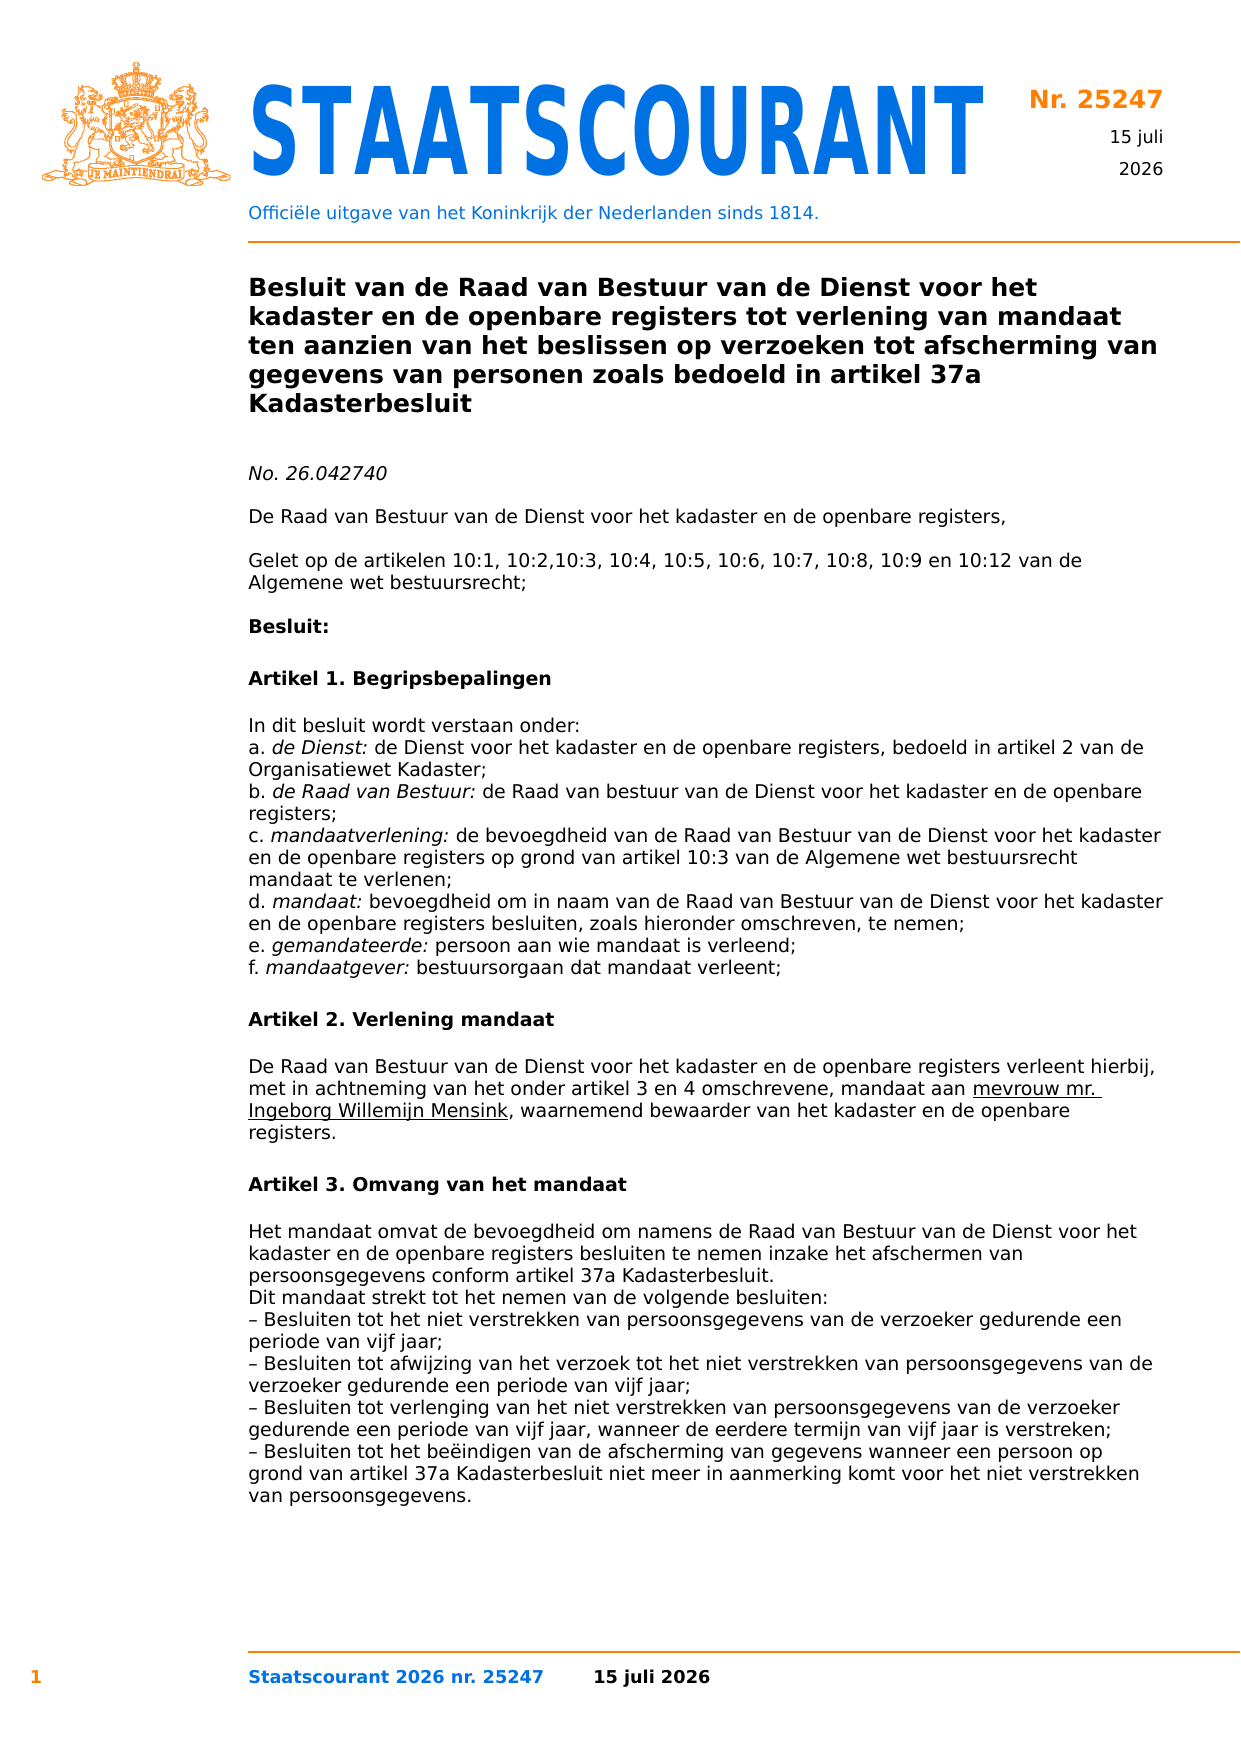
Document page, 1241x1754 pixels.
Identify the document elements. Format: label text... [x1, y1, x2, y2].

text – Besluiten tot het beëindigen van de afscherming van gegevens wanneer een persoon op grond van artikel 37a Kadasterbesluit niet meer in aanmerking komt voor het niet verstrekken van persoonsgegevens. [248, 1441, 1163, 1506]
text In dit besluit wordt verstaan onder: [248, 715, 1163, 737]
table_cell 2026 [998, 153, 1240, 203]
table_header STAATSCOURANT [248, 62, 998, 203]
table_header Nr. 25247 [998, 62, 1240, 121]
text b. de Raad van Bestuur: de Raad van bestuur van de Dienst voor het kadaster en de openbare registers; [248, 781, 1163, 825]
text Besluit: [248, 616, 1163, 638]
text d. mandaat: bevoegdheid om in naam van de Raad van Bestuur van de Dienst voor het kadaster en de openbare registers besluiten, zoals hieronder omschreven, te nemen; [248, 891, 1163, 935]
subtitle Artikel 2. Verlening mandaat [248, 1009, 1163, 1031]
text f. mandaatgever: bestuursorgaan dat mandaat verleent; [248, 957, 1163, 979]
subtitle Artikel 1. Begripsbepalingen [248, 668, 1163, 690]
table_cell Officiële uitgave van het Koninkrijk der Nederlanden sinds 1814. [248, 203, 1240, 241]
text – Besluiten tot verlenging van het niet verstrekken van persoonsgegevens van de verzoeker gedurende een periode van vijf jaar, wanneer de eerdere termijn van vijf jaar is verstreken; [248, 1397, 1163, 1441]
text De Raad van Bestuur van de Dienst voor het kadaster en de openbare registers verleent hierbij, met in achtneming van het onder artikel 3 en 4 omschrevene, mandaat aan mevrouw mr. Ingeborg Willemijn Mensink, waarnemend bewaarder van het kadaster en de openbare registers. [248, 1056, 1163, 1144]
table_header [25, 62, 248, 241]
table_cell 15 juli [998, 121, 1240, 153]
text No. 26.042740 [248, 463, 1163, 484]
subtitle Artikel 3. Omvang van het mandaat [248, 1174, 1163, 1196]
picture [41, 62, 231, 186]
text c. mandaatverlening: de bevoegdheid van de Raad van Bestuur van de Dienst voor het kadaster en de openbare registers op grond van artikel 10:3 van de Algemene wet bestuursrecht mandaat te verlenen; [248, 825, 1163, 891]
text e. gemandateerde: persoon aan wie mandaat is verleend; [248, 935, 1163, 957]
text – Besluiten tot afwijzing van het verzoek tot het niet verstrekken van persoonsgegevens van de verzoeker gedurende een periode van vijf jaar; [248, 1353, 1163, 1397]
text a. de Dienst: de Dienst voor het kadaster en de openbare registers, bedoeld in artikel 2 van de Organisatiewet Kadaster; [248, 737, 1163, 781]
subtitle Besluit van de Raad van Bestuur van de Dienst voor het kadaster en de openbare registers tot verlening van mandaat ten aanzien van het beslissen op verzoeken tot afscherming van gegevens van personen zoals bedoeld in artikel 37a Kadasterbesluit [248, 273, 1163, 419]
text De Raad van Bestuur van de Dienst voor het kadaster en de openbare registers, [248, 506, 1163, 528]
text Het mandaat omvat de bevoegdheid om namens de Raad van Bestuur van de Dienst voor het kadaster en de openbare registers besluiten te nemen inzake het afschermen van persoonsgegevens conform artikel 37a Kadasterbesluit. [248, 1221, 1163, 1287]
text Dit mandaat strekt tot het nemen van de volgende besluiten: [248, 1287, 1163, 1309]
text – Besluiten tot het niet verstrekken van persoonsgegevens van de verzoeker gedurende een periode van vijf jaar; [248, 1309, 1163, 1353]
text Gelet op de artikelen 10:1, 10:2,10:3, 10:4, 10:5, 10:6, 10:7, 10:8, 10:9 en 10:12 van de Algemene wet bestuursrecht; [248, 550, 1163, 594]
